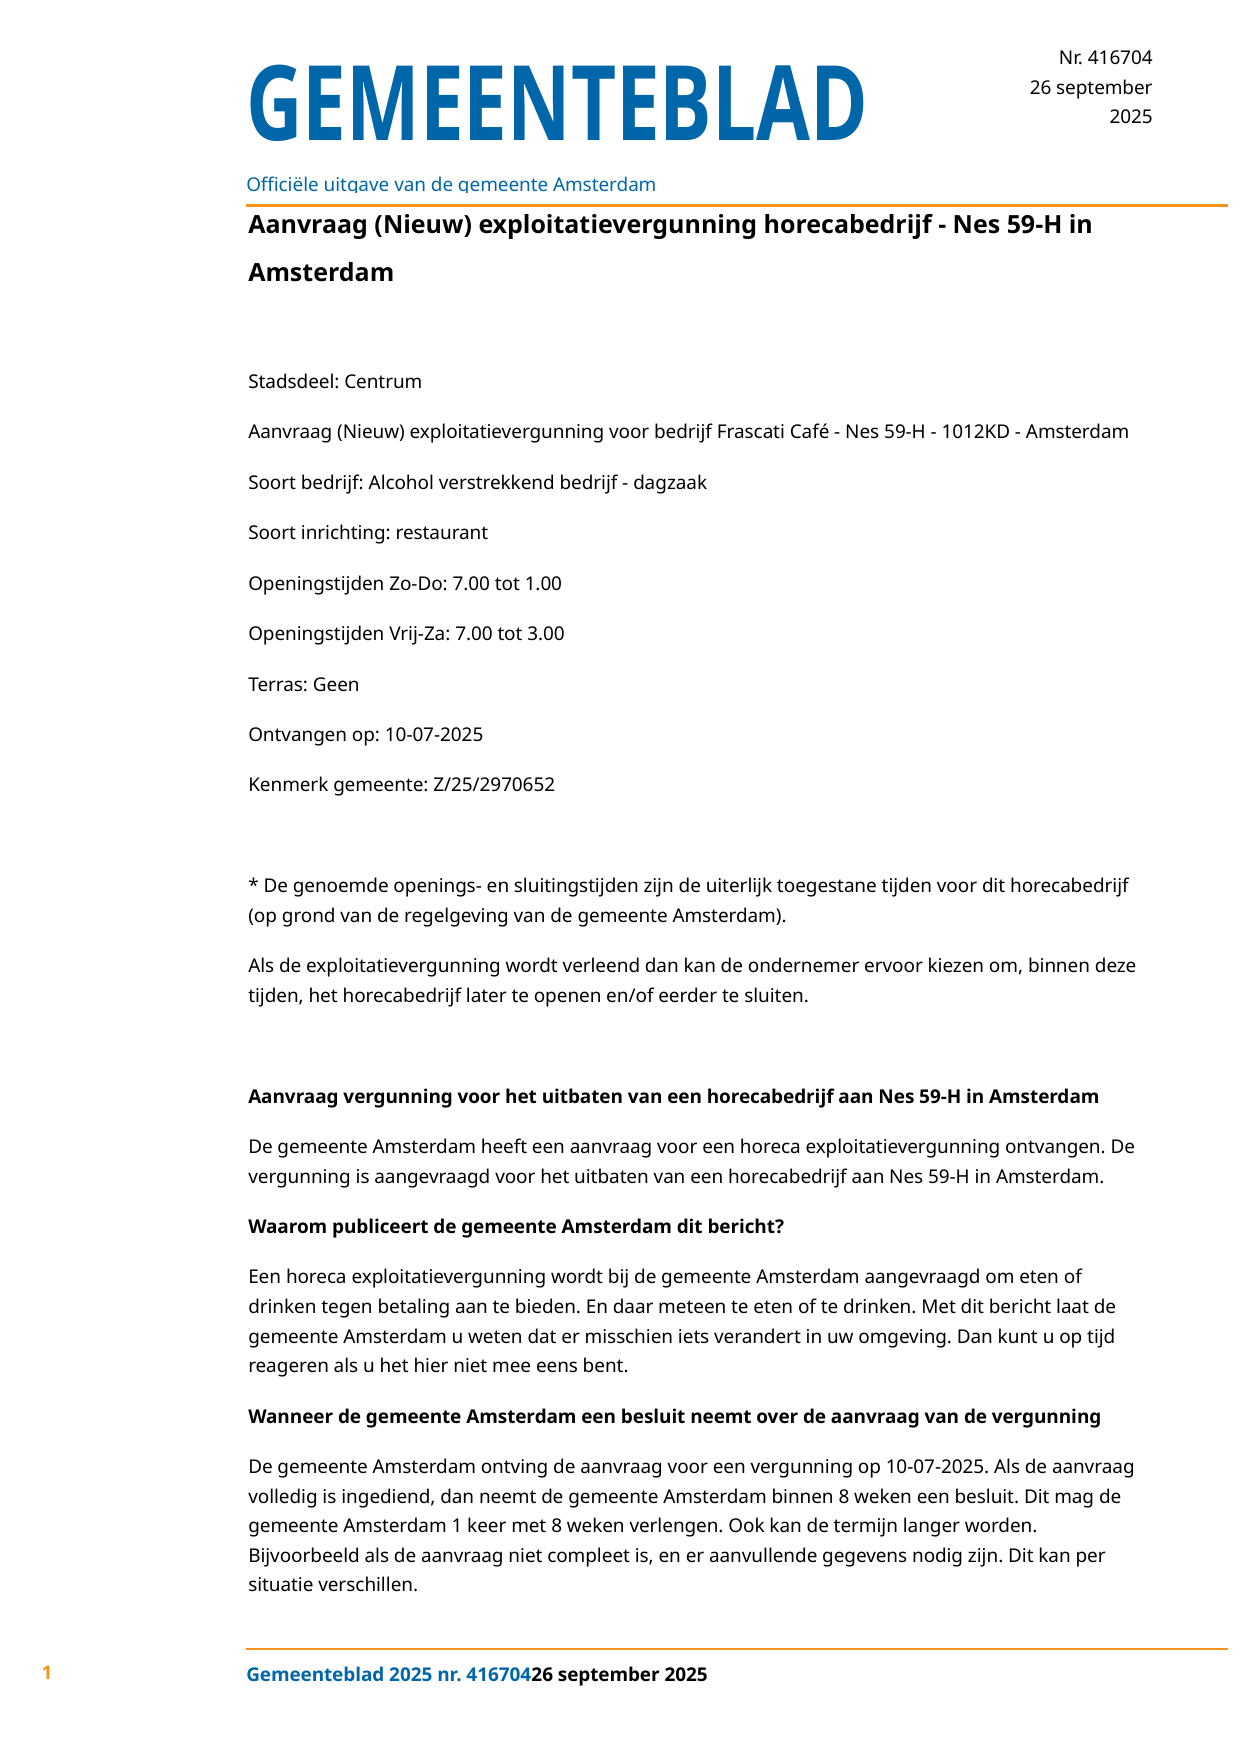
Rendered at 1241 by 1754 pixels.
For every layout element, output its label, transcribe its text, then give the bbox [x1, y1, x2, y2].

text Waarom publiceert de gemeente Amsterdam dit bericht? [248, 1213, 1152, 1239]
text Een horeca exploitatievergunning wordt bij de gemeente Amsterdam aangevraagd om eten of drinken tegen betaling aan te bieden. En daar meteen te eten of te drinken. Met dit bericht laat de gemeente Amsterdam u weten dat er misschien iets verandert in uw omgeving. Dan kunt u op tijd reageren als u het hier niet mee eens bent. [248, 1264, 1152, 1378]
text Aanvraag (Nieuw) exploitatievergunning horecabedrijf - Nes 59-H in Amsterdam [248, 207, 1152, 288]
text Ontvangen op: 10-07-2025 [248, 721, 1152, 747]
text Soort bedrijf: Alcohol verstrekkend bedrijf - dagzaak [248, 469, 1152, 495]
text Openingstijden Zo-Do: 7.00 tot 1.00 [248, 570, 1152, 596]
text Openingstijden Vrij-Za: 7.00 tot 3.00 [248, 620, 1152, 646]
text * De genoemde openings- en sluitingstijden zijn de uiterlijk toegestane tijden voor dit horecabedrijf (op grond van de regelgeving van de gemeente Amsterdam). [248, 872, 1152, 928]
text Stadsdeel: Centrum [248, 368, 1152, 394]
text De gemeente Amsterdam heeft een aanvraag voor een horeca exploitatievergunning ontvangen. De vergunning is aangevraagd voor het uitbaten van een horecabedrijf aan Nes 59-H in Amsterdam. [248, 1133, 1152, 1189]
text Aanvraag vergunning voor het uitbaten van een horecabedrijf aan Nes 59-H in Amsterdam [248, 1083, 1152, 1109]
text Wanneer de gemeente Amsterdam een besluit neemt over de aanvraag van de vergunning [248, 1403, 1152, 1429]
text Als de exploitatievergunning wordt verleend dan kan de ondernemer ervoor kiezen om, binnen deze tijden, het horecabedrijf later te openen en/of eerder te sluiten. [248, 952, 1152, 1008]
text De gemeente Amsterdam ontving de aanvraag voor een vergunning op 10-07-2025. Als de aanvraag volledig is ingediend, dan neemt de gemeente Amsterdam binnen 8 weken een besluit. Dit mag de gemeente Amsterdam 1 keer met 8 weken verlengen. Ook kan de termijn langer worden. Bijvoorbeeld als de aanvraag niet compleet is, en er aanvullende gegevens nodig zijn. Dit kan per situatie verschillen. [248, 1453, 1152, 1597]
text Terras: Geen [248, 671, 1152, 697]
text Aanvraag (Nieuw) exploitatievergunning voor bedrijf Frascati Café - Nes 59-H - 1012KD - Amsterdam [248, 419, 1152, 444]
text Kenmerk gemeente: Z/25/2970652 [248, 772, 1152, 797]
text Soort inrichting: restaurant [248, 519, 1152, 545]
picture [41, 47, 231, 172]
